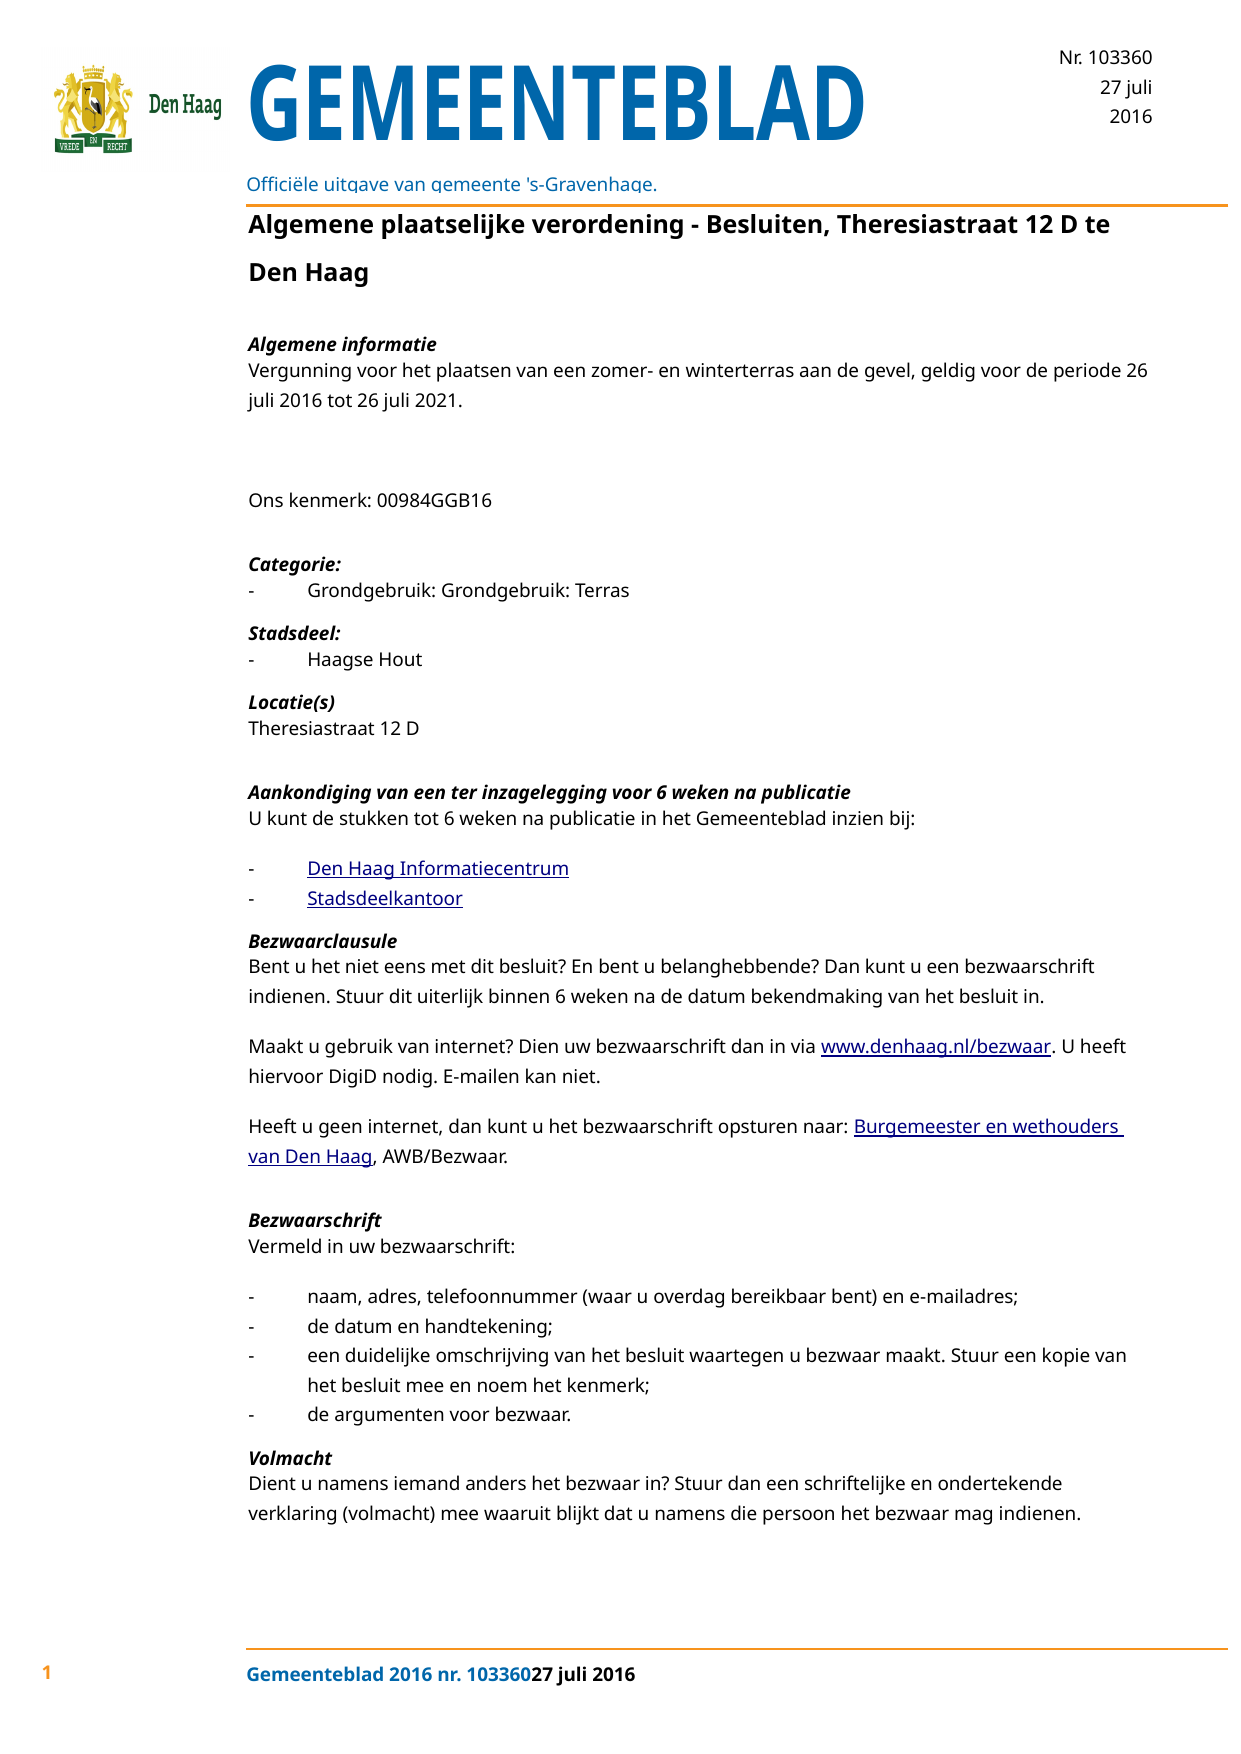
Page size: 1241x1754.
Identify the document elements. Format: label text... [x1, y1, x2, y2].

text Bezwaarclausule [248, 928, 1152, 953]
list Stadsdeelkantoor [248, 885, 1152, 910]
picture [41, 47, 231, 172]
text U kunt de stukken tot 6 weken na publicatie in het Gemeenteblad inzien bij: [248, 805, 1152, 830]
text Theresiastraat 12 D [248, 715, 1152, 741]
text Stadsdeel: [248, 620, 1152, 646]
text Categorie: [248, 552, 1152, 577]
list de datum en handtekening; [248, 1313, 1152, 1338]
text Maakt u gebruik van internet? Dien uw bezwaarschrift dan in via www.denhaag.nl/bezwaar. U heeft hiervoor DigiD nodig. E-mailen kan niet. [248, 1033, 1152, 1089]
text Locatie(s) [248, 689, 1152, 715]
text Algemene plaatselijke verordening - Besluiten, Theresiastraat 12 D te Den Haag [248, 207, 1152, 288]
text Algemene informatie [248, 331, 1152, 357]
list Haagse Hout [248, 646, 1152, 672]
list de argumenten voor bezwaar. [248, 1402, 1152, 1427]
text Vermeld in uw bezwaarschrift: [248, 1233, 1152, 1258]
text Heeft u geen internet, dan kunt u het bezwaarschrift opsturen naar: Burgemeester en wethouders van Den Haag, AWB/Bezwaar. [248, 1113, 1152, 1169]
list Grondgebruik: Grondgebruik: Terras [248, 577, 1152, 603]
text Vergunning voor het plaatsen van een zomer- en winterterras aan de gevel, geldig voor de periode 26 juli 2016 tot 26 juli 2021. [248, 357, 1152, 412]
text Bezwaarschrift [248, 1207, 1152, 1233]
list een duidelijke omschrijving van het besluit waartegen u bezwaar maakt. Stuur een kopie van het besluit mee en noem het kenmerk; [248, 1342, 1152, 1398]
text Ons kenmerk: 00984GGB16 [248, 488, 1152, 513]
list Den Haag Informatiecentrum [248, 855, 1152, 881]
text Aankondiging van een ter inzagelegging voor 6 weken na publicatie [248, 779, 1152, 805]
text Bent u het niet eens met dit besluit? En bent u belanghebbende? Dan kunt u een bezwaarschrift indienen. Stuur dit uiterlijk binnen 6 weken na de datum bekendmaking van het besluit in. [248, 953, 1152, 1009]
list naam, adres, telefoonnummer (waar u overdag bereikbaar bent) en e-mailadres; [248, 1283, 1152, 1309]
text Dient u namens iemand anders het bezwaar in? Stuur dan een schriftelijke en ondertekende verklaring (volmacht) mee waaruit blijkt dat u namens die persoon het bezwaar mag indienen. [248, 1470, 1152, 1526]
text Volmacht [248, 1445, 1152, 1470]
